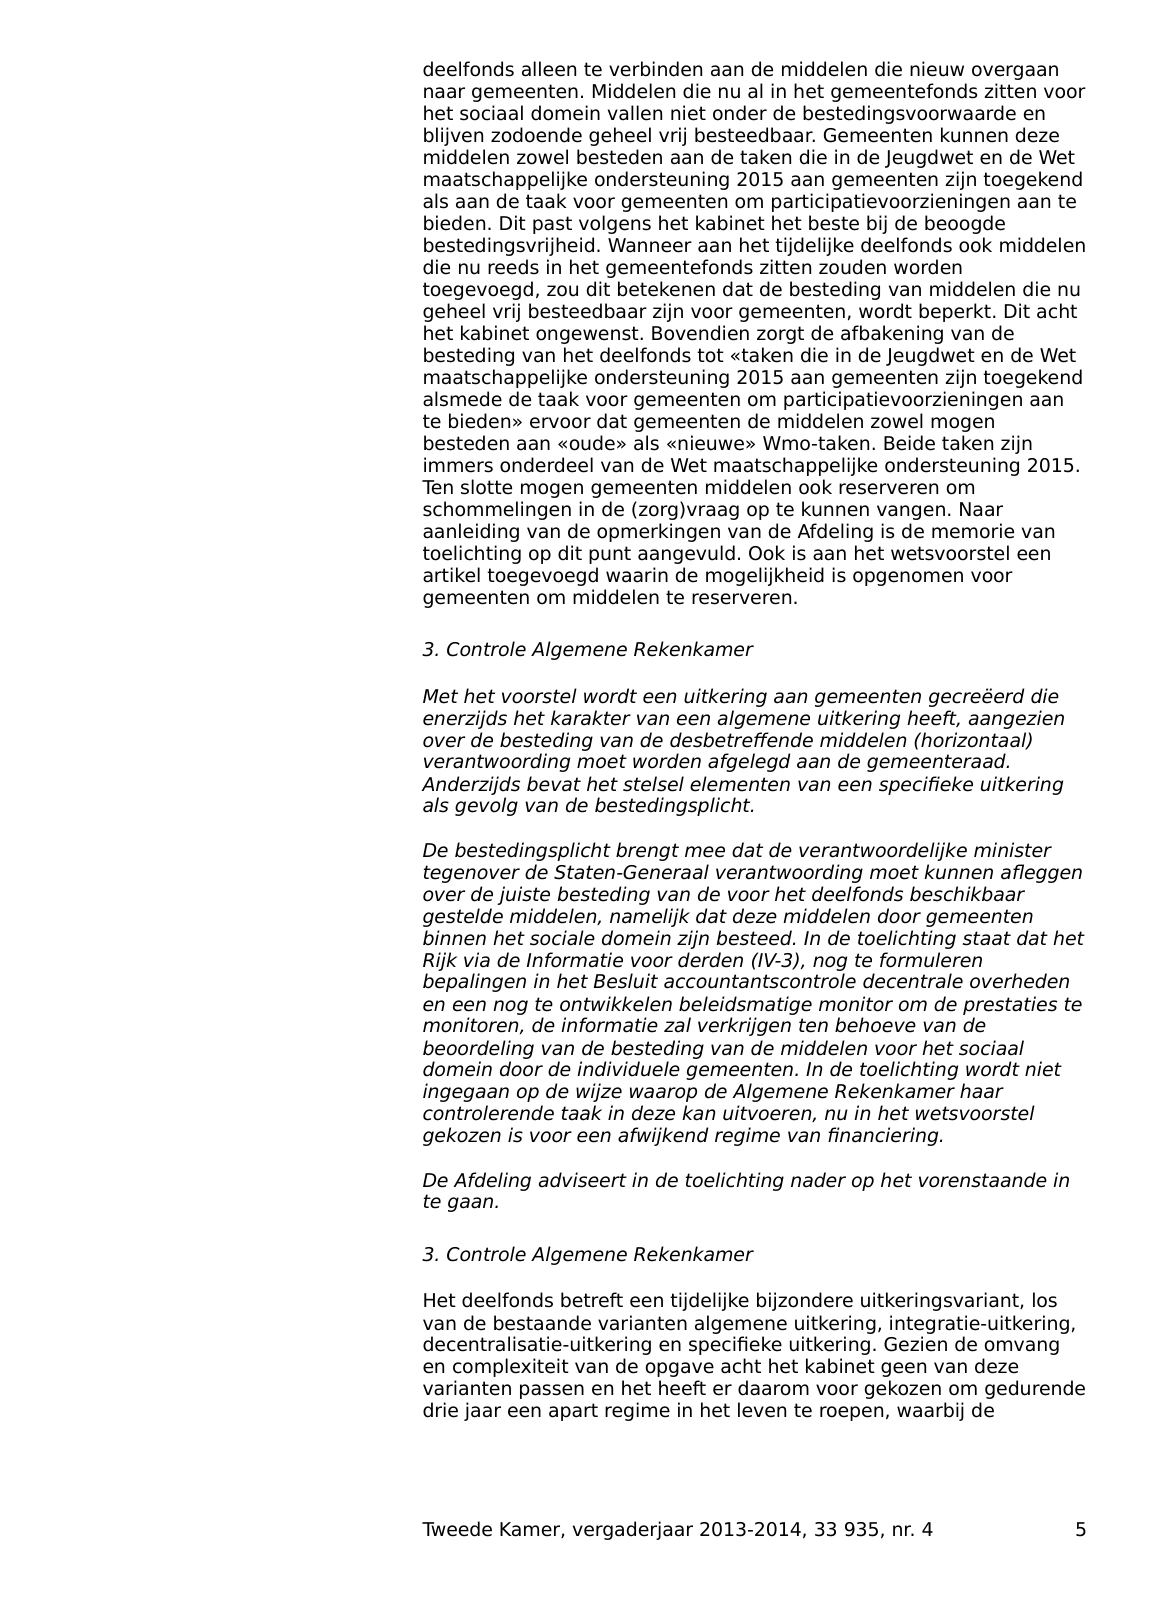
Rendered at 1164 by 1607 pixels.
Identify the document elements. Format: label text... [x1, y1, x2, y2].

text deelfonds alleen te verbinden aan de middelen die nieuw overgaan naar gemeenten. Middelen die nu al in het gemeentefonds zitten voor het sociaal domein vallen niet onder de bestedingsvoorwaarde en blijven zodoende geheel vrij besteedbaar. Gemeenten kunnen deze middelen zowel besteden aan de taken die in de Jeugdwet en de Wet maatschappelijke ondersteuning 2015 aan gemeenten zijn toegekend als aan de taak voor gemeenten om participatievoorzieningen aan te bieden. Dit past volgens het kabinet het beste bij de beoogde bestedingsvrijheid. Wanneer aan het tijdelijke deelfonds ook middelen die nu reeds in het gemeentefonds zitten zouden worden toegevoegd, zou dit betekenen dat de besteding van middelen die nu geheel vrij besteedbaar zijn voor gemeenten, wordt beperkt. Dit acht het kabinet ongewenst. Bovendien zorgt de afbakening van de besteding van het deelfonds tot «taken die in de Jeugdwet en de Wet maatschappelijke ondersteuning 2015 aan gemeenten zijn toegekend alsmede de taak voor gemeenten om participatievoorzieningen aan te bieden» ervoor dat gemeenten de middelen zowel mogen besteden aan «oude» als «nieuwe» Wmo-taken. Beide taken zijn immers onderdeel van de Wet maatschappelijke ondersteuning 2015. Ten slotte mogen gemeenten middelen ook reserveren om schommelingen in de (zorg)vraag op te kunnen vangen. Naar aanleiding van de opmerkingen van de Afdeling is de memorie van toelichting op dit punt aangevuld. Ook is aan het wetsvoorstel een artikel toegevoegd waarin de mogelijkheid is opgenomen voor gemeenten om middelen te reserveren. [422, 59, 1087, 608]
text Met het voorstel wordt een uitkering aan gemeenten gecreëerd die enerzijds het karakter van een algemene uitkering heeft, aangezien over de besteding van de desbetreffende middelen (horizontaal) verantwoording moet worden afgelegd aan de gemeenteraad. Anderzijds bevat het stelsel elementen van een specifieke uitkering als gevolg van de bestedingsplicht. [422, 686, 1087, 817]
subtitle 3. Controle Algemene Rekenkamer [422, 638, 1087, 661]
text De bestedingsplicht brengt mee dat de verantwoordelijke minister tegenover de Staten-Generaal verantwoording moet kunnen afleggen over de juiste besteding van de voor het deelfonds beschikbaar gestelde middelen, namelijk dat deze middelen door gemeenten binnen het sociale domein zijn besteed. In de toelichting staat dat het Rijk via de Informatie voor derden (IV-3), nog te formuleren bepalingen in het Besluit accountantscontrole decentrale overheden en een nog te ontwikkelen beleidsmatige monitor om de prestaties te monitoren, de informatie zal verkrijgen ten behoeve van de beoordeling van de besteding van de middelen voor het sociaal domein door de individuele gemeenten. In de toelichting wordt niet ingegaan op de wijze waarop de Algemene Rekenkamer haar controlerende taak in deze kan uitvoeren, nu in het wetsvoorstel gekozen is voor een afwijkend regime van financiering. [422, 839, 1087, 1147]
text Het deelfonds betreft een tijdelijke bijzondere uitkeringsvariant, los van de bestaande varianten algemene uitkering, integratie-uitkering, decentralisatie-uitkering en specifieke uitkering. Gezien de omvang en complexiteit van de opgave acht het kabinet geen van deze varianten passen en het heeft er daarom voor gekozen om gedurende drie jaar een apart regime in het leven te roepen, waarbij de [422, 1290, 1087, 1422]
text De Afdeling adviseert in de toelichting nader op het vorenstaande in te gaan. [422, 1169, 1087, 1213]
subtitle 3. Controle Algemene Rekenkamer [422, 1243, 1087, 1265]
